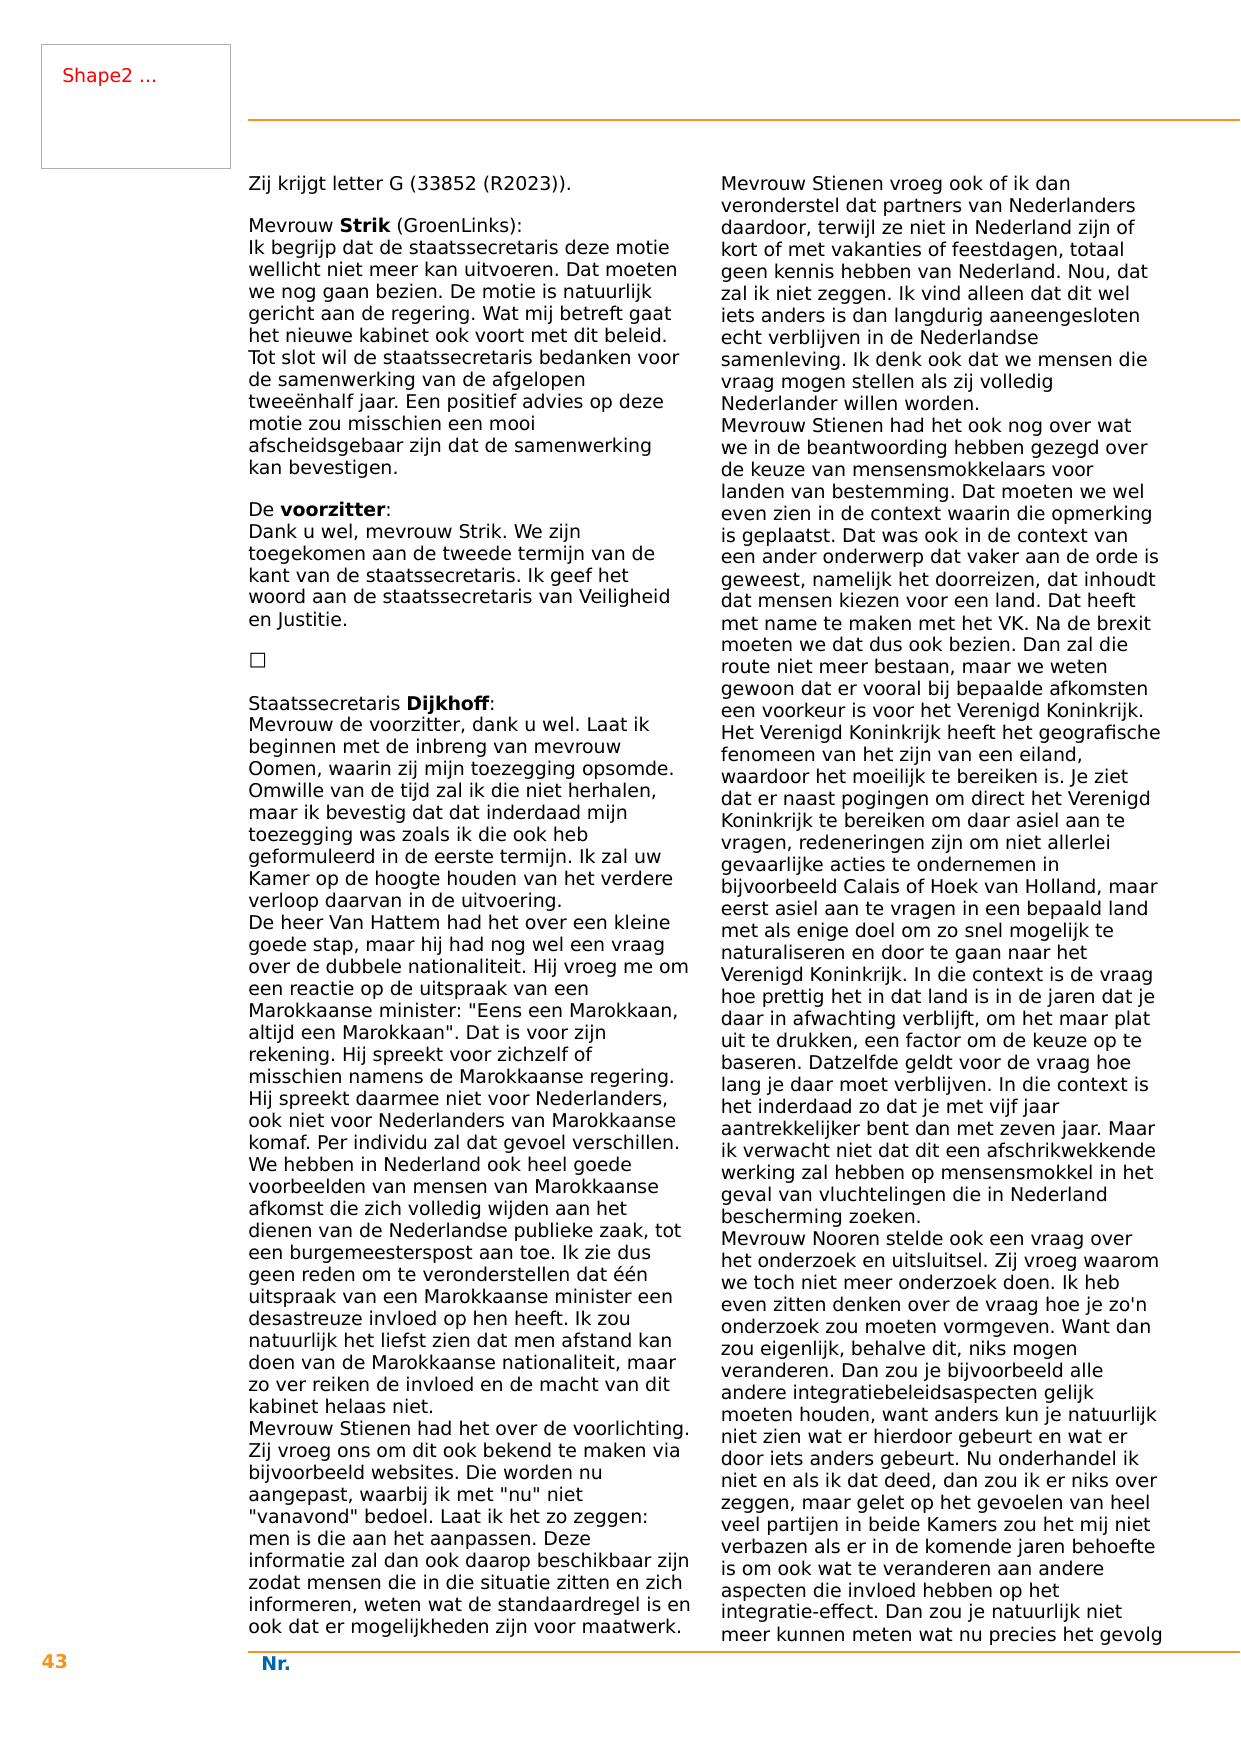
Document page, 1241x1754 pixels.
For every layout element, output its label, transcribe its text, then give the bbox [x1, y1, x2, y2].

text Mevrouw Stienen had het over de voorlichting. Zij vroeg ons om dit ook bekend te maken via bijvoorbeeld websites. Die worden nu aangepast, waarbij ik met "nu" niet "vanavond" bedoel. Laat ik het zo zeggen: men is die aan het aanpassen. Deze informatie zal dan ook daarop beschikbaar zijn zodat mensen die in die situatie zitten en zich informeren, weten wat de standaardregel is en ook dat er mogelijkheden zijn voor maatwerk. [248, 1418, 691, 1637]
text Mevrouw de voorzitter, dank u wel. Laat ik beginnen met de inbreng van mevrouw Oomen, waarin zij mijn toezegging opsomde. Omwille van de tijd zal ik die niet herhalen, maar ik bevestig dat dat inderdaad mijn toezegging was zoals ik die ook heb geformuleerd in de eerste termijn. Ik zal uw Kamer op de hoogte houden van het verdere verloop daarvan in de uitvoering. [248, 714, 691, 912]
text De heer Van Hattem had het over een kleine goede stap, maar hij had nog wel een vraag over de dubbele nationaliteit. Hij vroeg me om een reactie op de uitspraak van een Marokkaanse minister: "Eens een Marokkaan, altijd een Marokkaan". Dat is voor zijn rekening. Hij spreekt voor zichzelf of misschien namens de Marokkaanse regering. Hij spreekt daarmee niet voor Nederlanders, ook niet voor Nederlanders van Marokkaanse komaf. Per individu zal dat gevoel verschillen. We hebben in Nederland ook heel goede voorbeelden van mensen van Marokkaanse afkomst die zich volledig wijden aan het dienen van de Nederlandse publieke zaak, tot een burgemeesterspost aan toe. Ik zie dus geen reden om te veronderstellen dat één uitspraak van een Marokkaanse minister een desastreuze invloed op hen heeft. Ik zou natuurlijk het liefst zien dat men afstand kan doen van de Marokkaanse nationaliteit, maar zo ver reiken de invloed en de macht van dit kabinet helaas niet. [248, 912, 691, 1418]
text Ik begrijp dat de staatssecretaris deze motie wellicht niet meer kan uitvoeren. Dat moeten we nog gaan bezien. De motie is natuurlijk gericht aan de regering. Wat mij betreft gaat het nieuwe kabinet ook voort met dit beleid. [248, 237, 691, 347]
text Dank u wel, mevrouw Strik. We zijn toegekomen aan de tweede termijn van de kant van de staatssecretaris. Ik geef het woord aan de staatssecretaris van Veiligheid en Justitie. [248, 521, 691, 630]
text ⬜ [248, 650, 691, 672]
text Mevrouw Strik (GroenLinks): [248, 215, 691, 237]
text Staatssecretaris Dijkhoff: [248, 692, 691, 714]
text Mevrouw Nooren stelde ook een vraag over het onderzoek en uitsluitsel. Zij vroeg waarom we toch niet meer onderzoek doen. Ik heb even zitten denken over de vraag hoe je zo'n onderzoek zou moeten vormgeven. Want dan zou eigenlijk, behalve dit, niks mogen veranderen. Dan zou je bijvoorbeeld alle andere integratiebeleidsaspecten gelijk moeten houden, want anders kun je natuurlijk niet zien wat er hierdoor gebeurt en wat er door iets anders gebeurt. Nu onderhandel ik niet en als ik dat deed, dan zou ik er niks over zeggen, maar gelet op het gevoelen van heel veel partijen in beide Kamers zou het mij niet verbazen als er in de komende jaren behoefte is om ook wat te veranderen aan andere aspecten die invloed hebben op het integratie-effect. Dan zou je natuurlijk niet meer kunnen meten wat nu precies het gevolg [721, 1228, 1163, 1645]
text Tot slot wil de staatssecretaris bedanken voor de samenwerking van de afgelopen tweeënhalf jaar. Een positief advies op deze motie zou misschien een mooi afscheidsgebaar zijn dat de samenwerking kan bevestigen. [248, 347, 691, 478]
text Mevrouw Stienen had het ook nog over wat we in de beantwoording hebben gezegd over de keuze van mensensmokkelaars voor landen van bestemming. Dat moeten we wel even zien in de context waarin die opmerking is geplaatst. Dat was ook in de context van een ander onderwerp dat vaker aan de orde is geweest, namelijk het doorreizen, dat inhoudt dat mensen kiezen voor een land. Dat heeft met name te maken met het VK. Na de brexit moeten we dat dus ook bezien. Dan zal die route niet meer bestaan, maar we weten gewoon dat er vooral bij bepaalde afkomsten een voorkeur is voor het Verenigd Koninkrijk. Het Verenigd Koninkrijk heeft het geografische fenomeen van het zijn van een eiland, waardoor het moeilijk te bereiken is. Je ziet dat er naast pogingen om direct het Verenigd Koninkrijk te bereiken om daar asiel aan te vragen, redeneringen zijn om niet allerlei gevaarlijke acties te ondernemen in bijvoorbeeld Calais of Hoek van Holland, maar eerst asiel aan te vragen in een bepaald land met als enige doel om zo snel mogelijk te naturaliseren en door te gaan naar het Verenigd Koninkrijk. In die context is de vraag hoe prettig het in dat land is in de jaren dat je daar in afwachting verblijft, om het maar plat uit te drukken, een factor om de keuze op te baseren. Datzelfde geldt voor de vraag hoe lang je daar moet verblijven. In die context is het inderdaad zo dat je met vijf jaar aantrekkelijker bent dan met zeven jaar. Maar ik verwacht niet dat dit een afschrikwekkende werking zal hebben op mensensmokkel in het geval van vluchtelingen die in Nederland bescherming zoeken. [721, 414, 1163, 1228]
text De voorzitter: [248, 498, 691, 521]
text Zij krijgt letter G (33852 (R2023)). [248, 173, 691, 195]
text Mevrouw Stienen vroeg ook of ik dan veronderstel dat partners van Nederlanders daardoor, terwijl ze niet in Nederland zijn of kort of met vakanties of feestdagen, totaal geen kennis hebben van Nederland. Nou, dat zal ik niet zeggen. Ik vind alleen dat dit wel iets anders is dan langdurig aaneengesloten echt verblijven in de Nederlandse samenleving. Ik denk ook dat we mensen die vraag mogen stellen als zij volledig Nederlander willen worden. [721, 173, 1163, 414]
